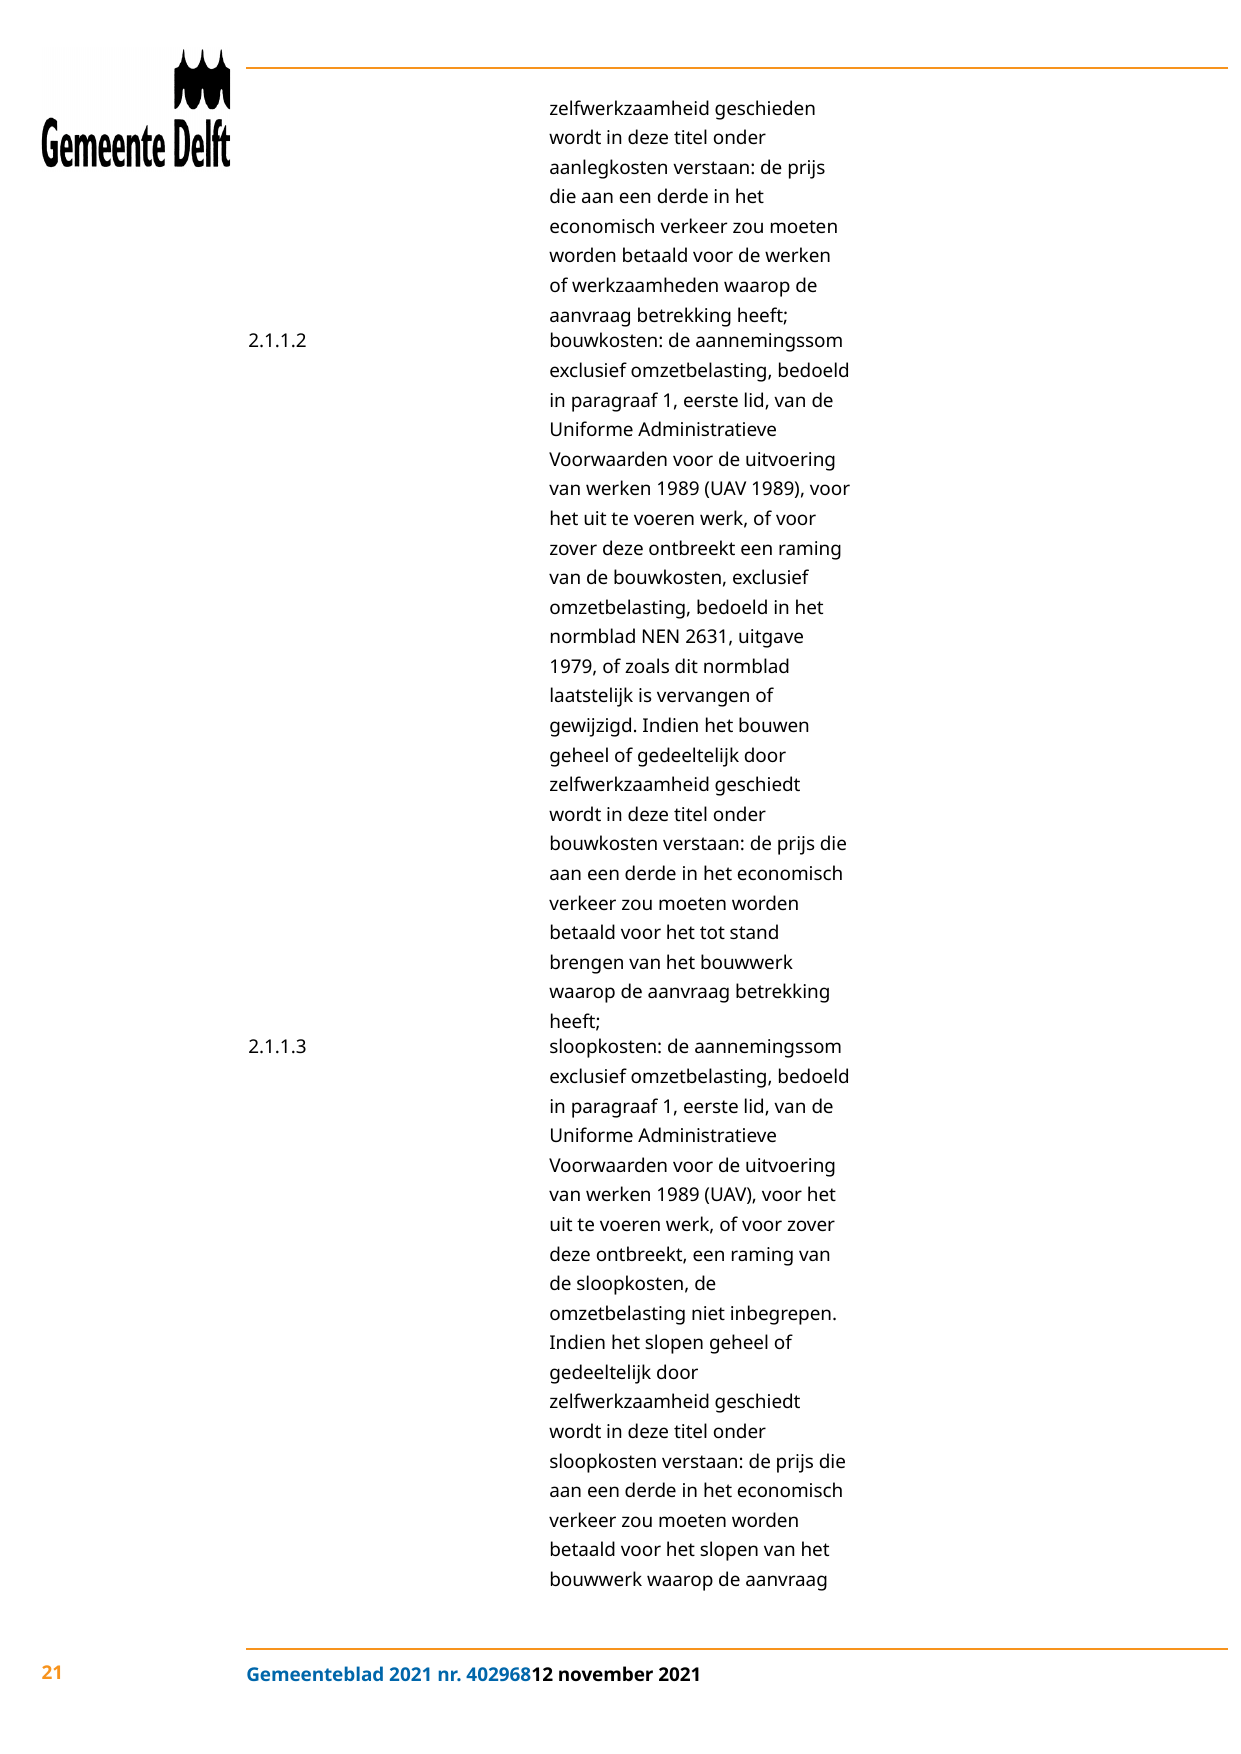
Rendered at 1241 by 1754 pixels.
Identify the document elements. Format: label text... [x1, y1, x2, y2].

table_cell [850, 328, 1152, 1034]
table_cell [850, 95, 1152, 328]
table_cell 2.1.1.2 [248, 328, 549, 1034]
table_cell zelfwerkzaamheid geschieden wordt in deze titel onder aanlegkosten verstaan: de prijs die aan een derde in het economisch verkeer zou moeten worden betaald voor de werken of werkzaamheden waarop de aanvraag betrekking heeft; [549, 95, 850, 328]
picture [41, 47, 231, 172]
table_cell bouwkosten: de aannemingssom exclusief omzetbelasting, bedoeld in paragraaf 1, eerste lid, van de Uniforme Administratieve Voorwaarden voor de uitvoering van werken 1989 (UAV 1989), voor het uit te voeren werk, of voor zover deze ontbreekt een raming van de bouwkosten, exclusief omzetbelasting, bedoeld in het normblad NEN 2631, uitgave 1979, of zoals dit normblad laatstelijk is vervangen of gewijzigd. Indien het bouwen geheel of gedeeltelijk door zelfwerkzaamheid geschiedt wordt in deze titel onder bouwkosten verstaan: de prijs die aan een derde in het economisch verkeer zou moeten worden betaald voor het tot stand brengen van het bouwwerk waarop de aanvraag betrekking heeft; [549, 328, 850, 1034]
table_cell sloopkosten: de aannemingssom exclusief omzetbelasting, bedoeld in paragraaf 1, eerste lid, van de Uniforme Administratieve Voorwaarden voor de uitvoering van werken 1989 (UAV), voor het uit te voeren werk, of voor zover deze ontbreekt, een raming van de sloopkosten, de omzetbelasting niet inbegrepen. Indien het slopen geheel of gedeeltelijk door zelfwerkzaamheid geschiedt wordt in deze titel onder sloopkosten verstaan: de prijs die aan een derde in het economisch verkeer zou moeten worden betaald voor het slopen van het bouwwerk waarop de aanvraag [549, 1034, 850, 1592]
table_cell [248, 95, 549, 328]
table_cell 2.1.1.3 [248, 1034, 549, 1592]
table_cell [850, 1034, 1152, 1592]
